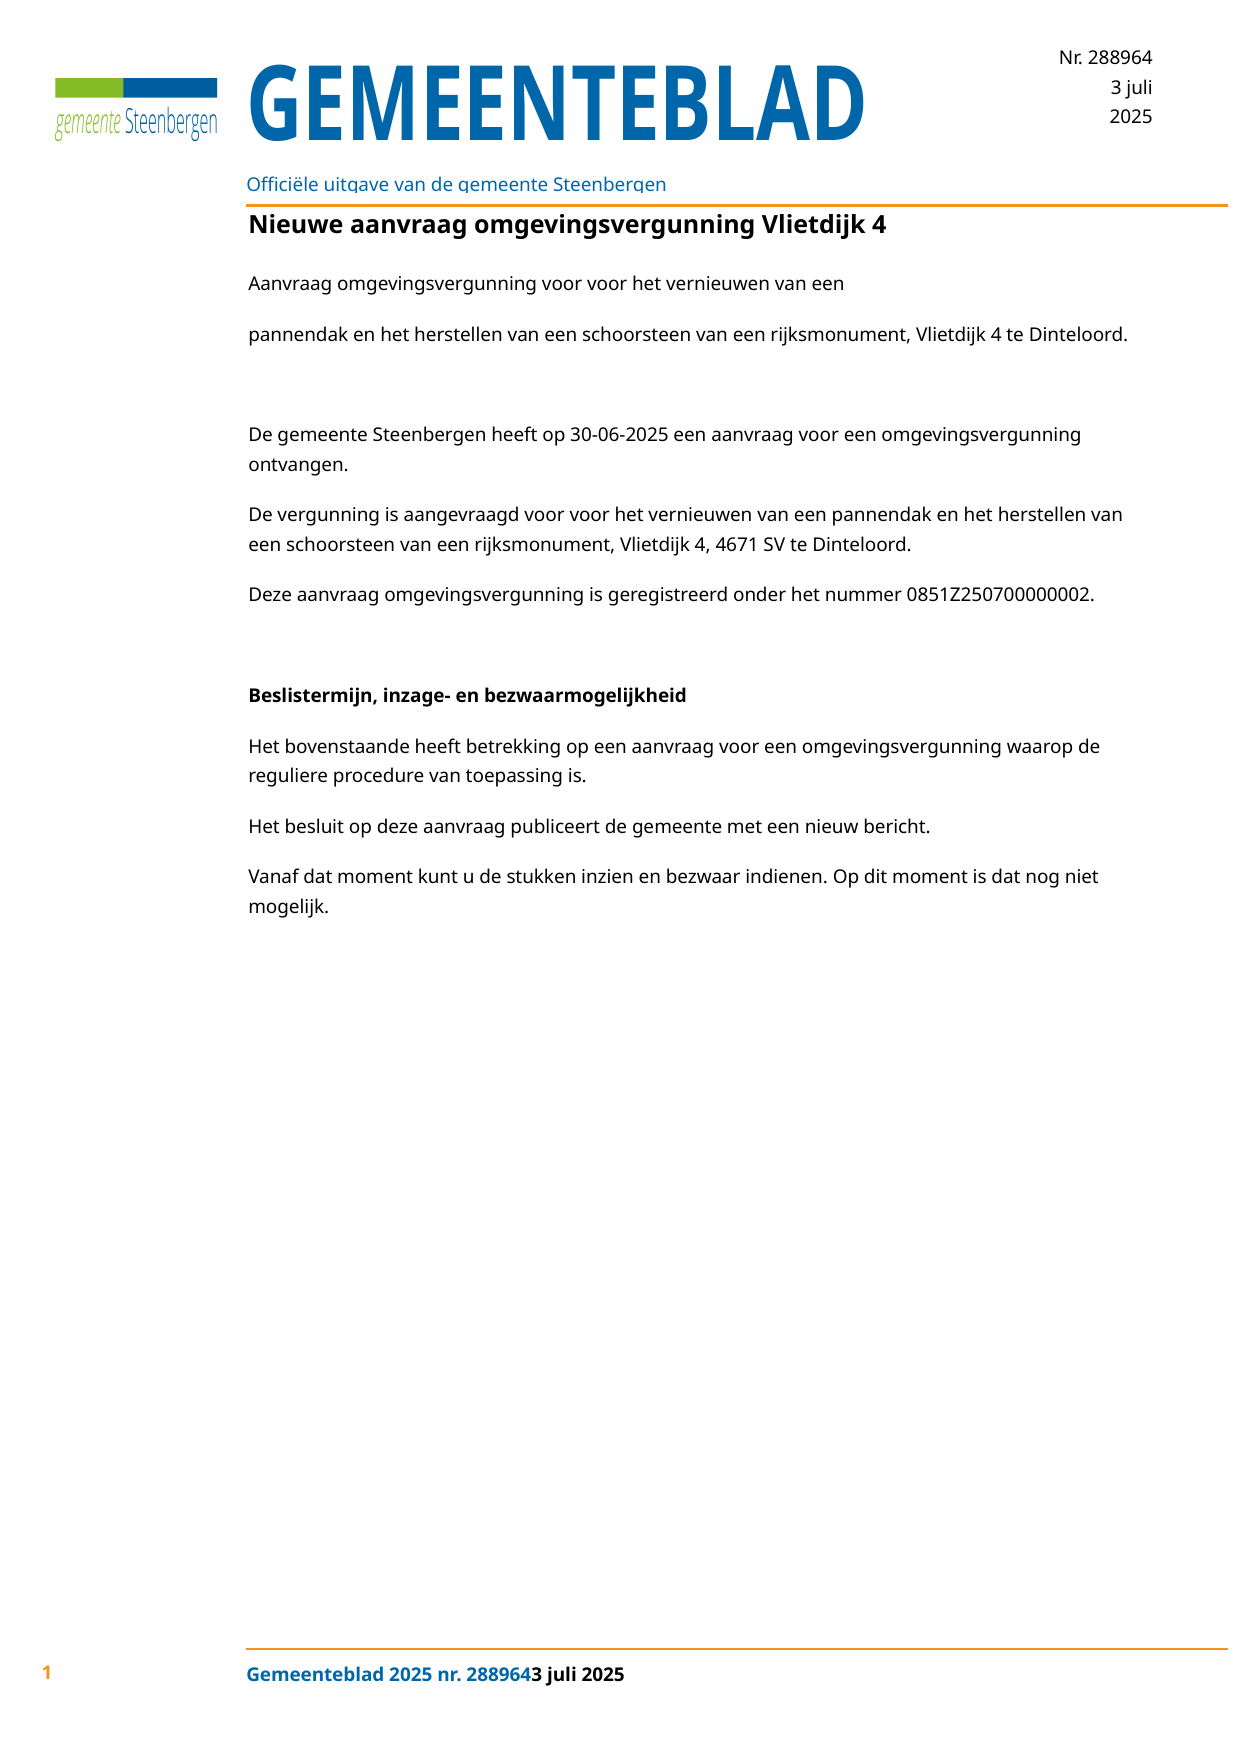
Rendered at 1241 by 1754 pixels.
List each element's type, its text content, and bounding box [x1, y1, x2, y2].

text Nieuwe aanvraag omgevingsvergunning Vlietdijk 4 [248, 207, 1152, 241]
text De vergunning is aangevraagd voor voor het vernieuwen van een pannendak en het herstellen van een schoorsteen van een rijksmonument, Vlietdijk 4, 4671 SV te Dinteloord. [248, 502, 1152, 557]
text Vanaf dat moment kunt u de stukken inzien en bezwaar indienen. Op dit moment is dat nog niet mogelijk. [248, 863, 1152, 918]
text Beslistermijn, inzage- en bezwaarmogelijkheid [248, 682, 1152, 708]
picture [41, 47, 231, 172]
text Aanvraag omgevingsvergunning voor voor het vernieuwen van een [248, 270, 1152, 296]
text Het bovenstaande heeft betrekking op een aanvraag voor een omgevingsvergunning waarop de reguliere procedure van toepassing is. [248, 733, 1152, 788]
text Het besluit op deze aanvraag publiceert de gemeente met een nieuw bericht. [248, 813, 1152, 838]
text Deze aanvraag omgevingsvergunning is geregistreerd onder het nummer 0851Z250700000002. [248, 582, 1152, 607]
text pannendak en het herstellen van een schoorsteen van een rijksmonument, Vlietdijk 4 te Dinteloord. [248, 321, 1152, 346]
text De gemeente Steenbergen heeft op 30-06-2025 een aanvraag voor een omgevingsvergunning ontvangen. [248, 422, 1152, 477]
